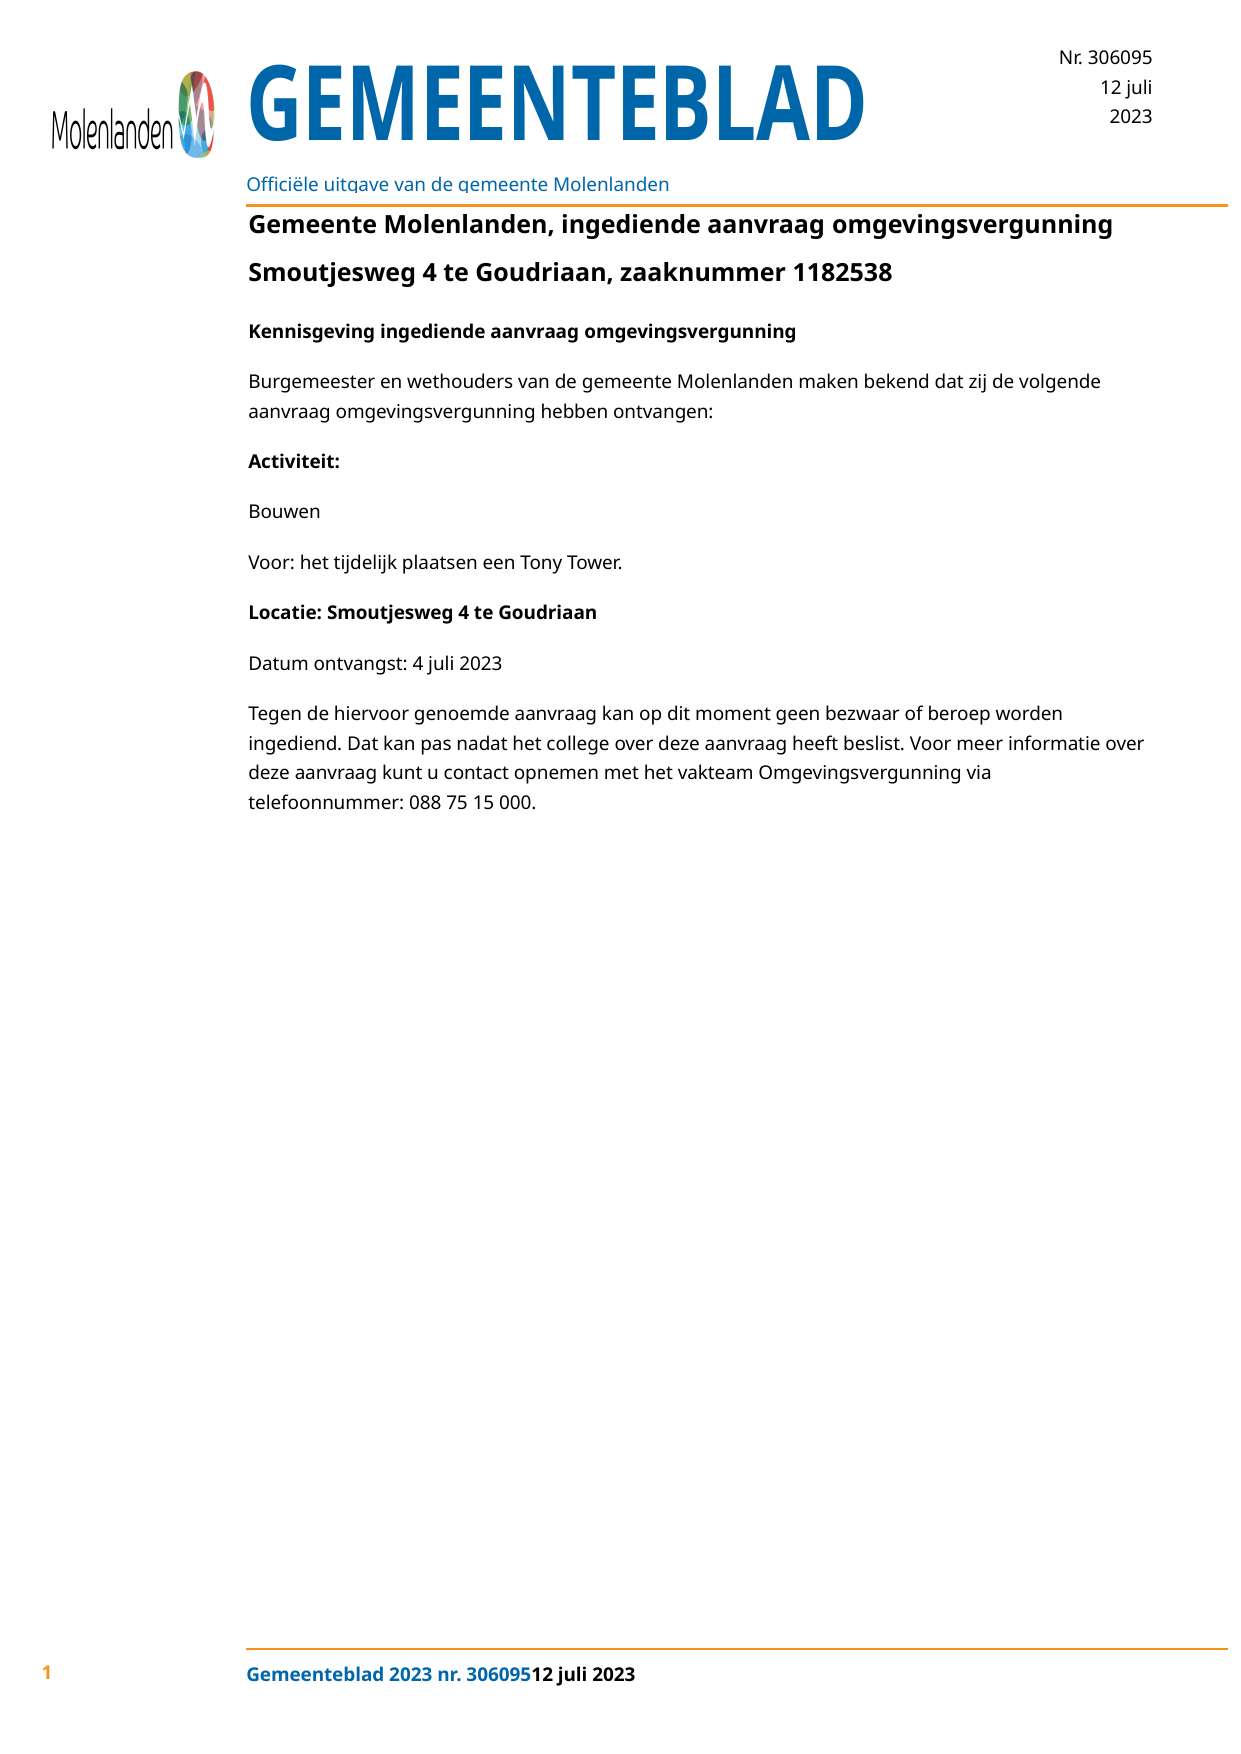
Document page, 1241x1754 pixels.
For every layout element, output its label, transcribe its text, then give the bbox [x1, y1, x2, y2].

picture [41, 47, 231, 172]
text Tegen de hiervoor genoemde aanvraag kan op dit moment geen bezwaar of beroep worden ingediend. Dat kan pas nadat het college over deze aanvraag heeft beslist. Voor meer informatie over deze aanvraag kunt u contact opnemen met het vakteam Omgevingsvergunning via telefoonnummer: 088 75 15 000. [248, 700, 1152, 815]
text Datum ontvangst: 4 juli 2023 [248, 650, 1152, 676]
text Activiteit: [248, 448, 1152, 474]
text Burgemeester en wethouders van de gemeente Molenlanden maken bekend dat zij de volgende aanvraag omgevingsvergunning hebben ontvangen: [248, 368, 1152, 424]
text Gemeente Molenlanden, ingediende aanvraag omgevingsvergunning Smoutjesweg 4 te Goudriaan, zaaknummer 1182538 [248, 207, 1152, 288]
text Locatie: Smoutjesweg 4 te Goudriaan [248, 599, 1152, 625]
text Kennisgeving ingediende aanvraag omgevingsvergunning [248, 318, 1152, 344]
text Bouwen [248, 499, 1152, 524]
text Voor: het tijdelijk plaatsen een Tony Tower. [248, 549, 1152, 575]
